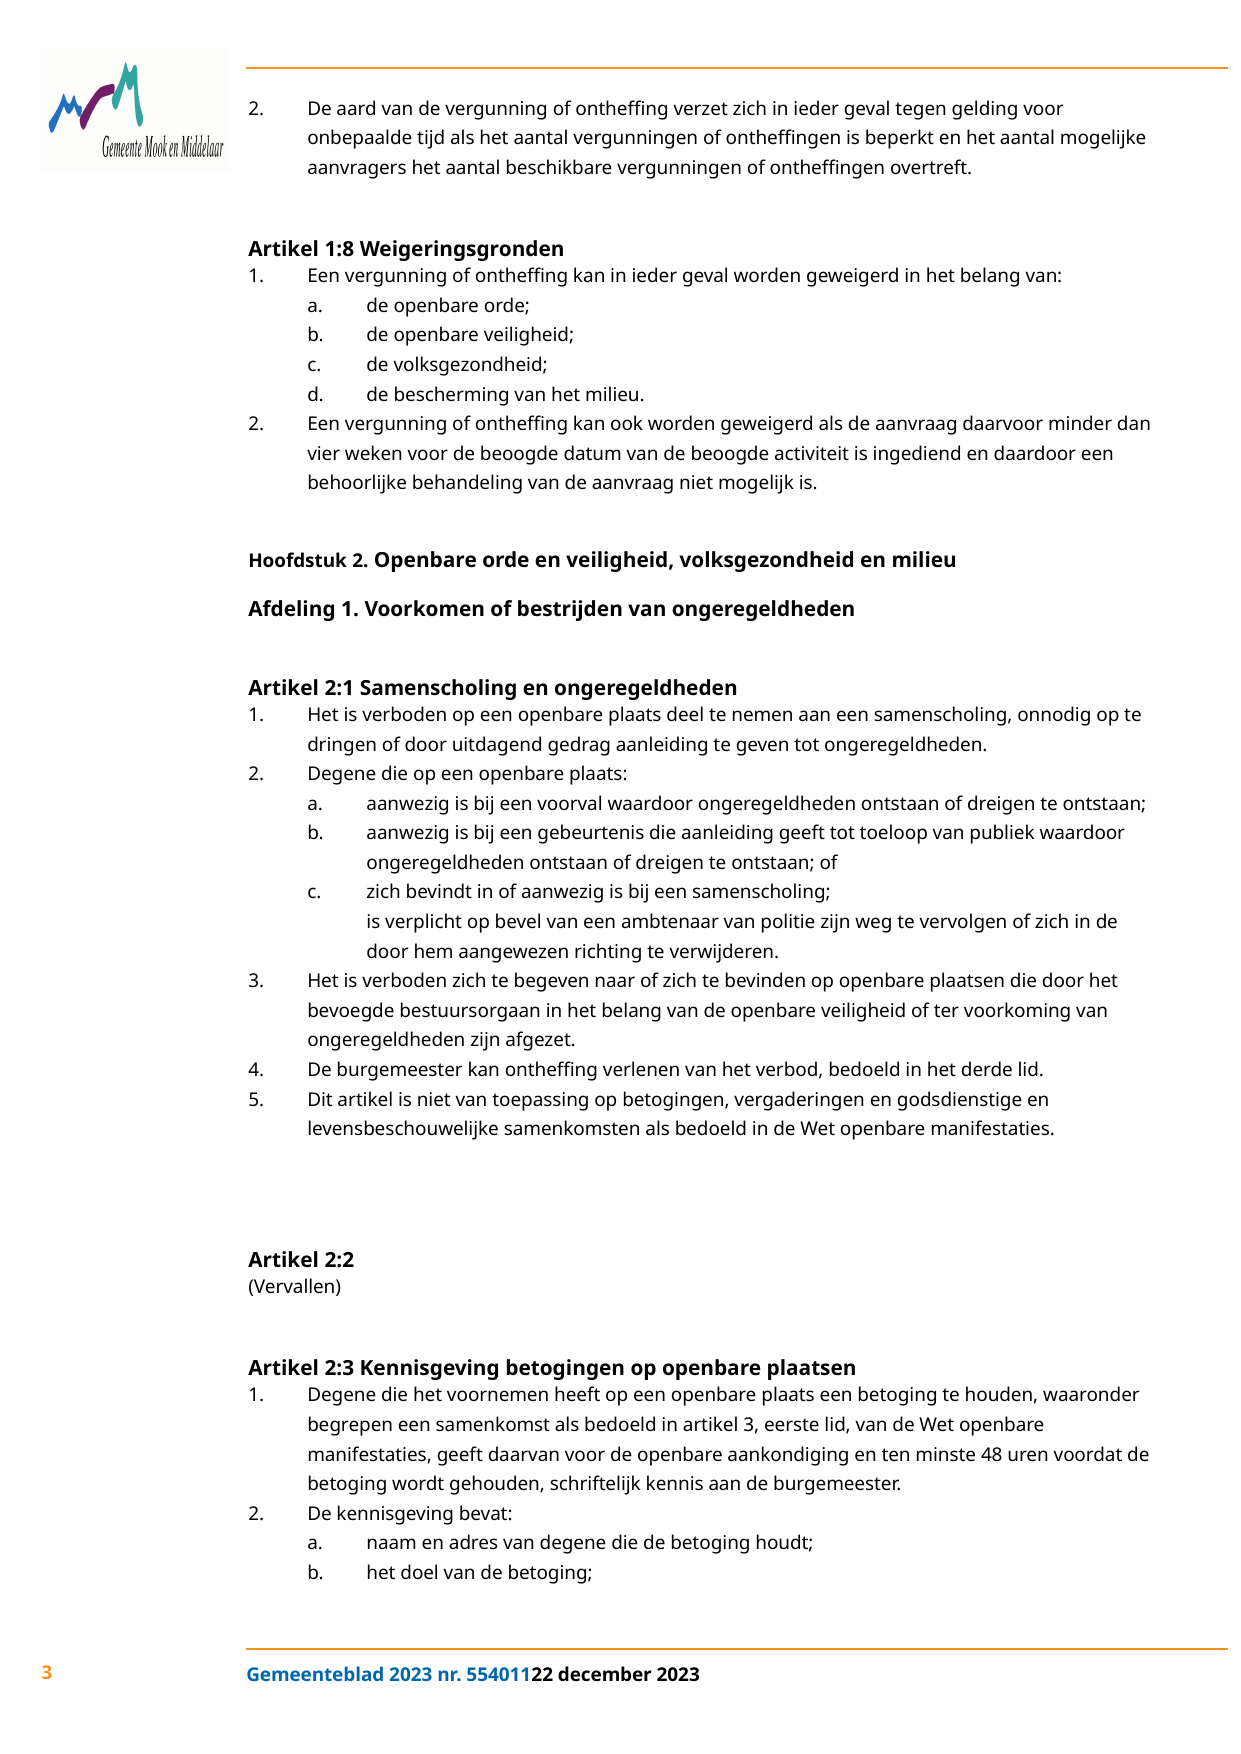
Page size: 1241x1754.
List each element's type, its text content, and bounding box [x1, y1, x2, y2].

list De kennisgeving bevat: [248, 1500, 1152, 1526]
text Afdeling 1. Voorkomen of bestrijden van ongeregeldheden [248, 594, 1152, 622]
list Dit artikel is niet van toepassing op betogingen, vergaderingen en godsdienstige en levensbeschouwelijke samenkomsten als bedoeld in de Wet openbare manifestaties. [248, 1086, 1152, 1141]
list de bescherming van het milieu. [307, 381, 1152, 406]
list De burgemeester kan ontheffing verlenen van het verbod, bedoeld in het derde lid. [248, 1056, 1152, 1082]
list aanwezig is bij een voorval waardoor ongeregeldheden ontstaan of dreigen te ontstaan; [307, 790, 1152, 816]
picture [41, 47, 231, 172]
text Artikel 2:1 Samenscholing en ongeregeldheden [248, 673, 1152, 701]
list de openbare veiligheid; [307, 322, 1152, 347]
list Een vergunning of ontheffing kan ook worden geweigerd als de aanvraag daarvoor minder dan vier weken voor de beoogde datum van de beoogde activiteit is ingediend en daardoor een behoorlijke behandeling van de aanvraag niet mogelijk is. [248, 410, 1152, 495]
list Degene die op een openbare plaats: [248, 760, 1152, 786]
list de volksgezondheid; [307, 351, 1152, 377]
text Hoofdstuk 2. Openbare orde en veiligheid, volksgezondheid en milieu [248, 545, 1152, 573]
text (Vervallen) [248, 1273, 1152, 1299]
list het doel van de betoging; [307, 1559, 1152, 1585]
list Degene die het voornemen heeft op een openbare plaats een betoging te houden, waaronder begrepen een samenkomst als bedoeld in artikel 3, eerste lid, van de Wet openbare manifestaties, geeft daarvan voor de openbare aankondiging en ten minste 48 uren voordat de betoging wordt gehouden, schriftelijk kennis aan de burgemeester. [248, 1382, 1152, 1496]
list naam en adres van degene die de betoging houdt; [307, 1529, 1152, 1555]
text Artikel 1:8 Weigeringsgronden [248, 234, 1152, 262]
list is verplicht op bevel van een ambtenaar van politie zijn weg te vervolgen of zich in de door hem aangewezen richting te verwijderen. [307, 908, 1152, 964]
list aanwezig is bij een gebeurtenis die aanleiding geeft tot toeloop van publiek waardoor ongeregeldheden ontstaan of dreigen te ontstaan; of [307, 819, 1152, 875]
list zich bevindt in of aanwezig is bij een samenscholing; [307, 879, 1152, 904]
list de openbare orde; [307, 292, 1152, 318]
text Artikel 2:3 Kennisgeving betogingen op openbare plaatsen [248, 1353, 1152, 1382]
list Het is verboden zich te begeven naar of zich te bevinden op openbare plaatsen die door het bevoegde bestuursorgaan in het belang van de openbare veiligheid of ter voorkoming van ongeregeldheden zijn afgezet. [248, 967, 1152, 1052]
list Een vergunning of ontheffing kan in ieder geval worden geweigerd in het belang van: [248, 262, 1152, 288]
list Het is verboden op een openbare plaats deel te nemen aan een samenscholing, onnodig op te dringen of door uitdagend gedrag aanleiding te geven tot ongeregeldheden. [248, 701, 1152, 757]
text Artikel 2:2 [248, 1245, 1152, 1273]
list De aard van de vergunning of ontheffing verzet zich in ieder geval tegen gelding voor onbepaalde tijd als het aantal vergunningen of ontheffingen is beperkt en het aantal mogelijke aanvragers het aantal beschikbare vergunningen of ontheffingen overtreft. [248, 95, 1152, 180]
